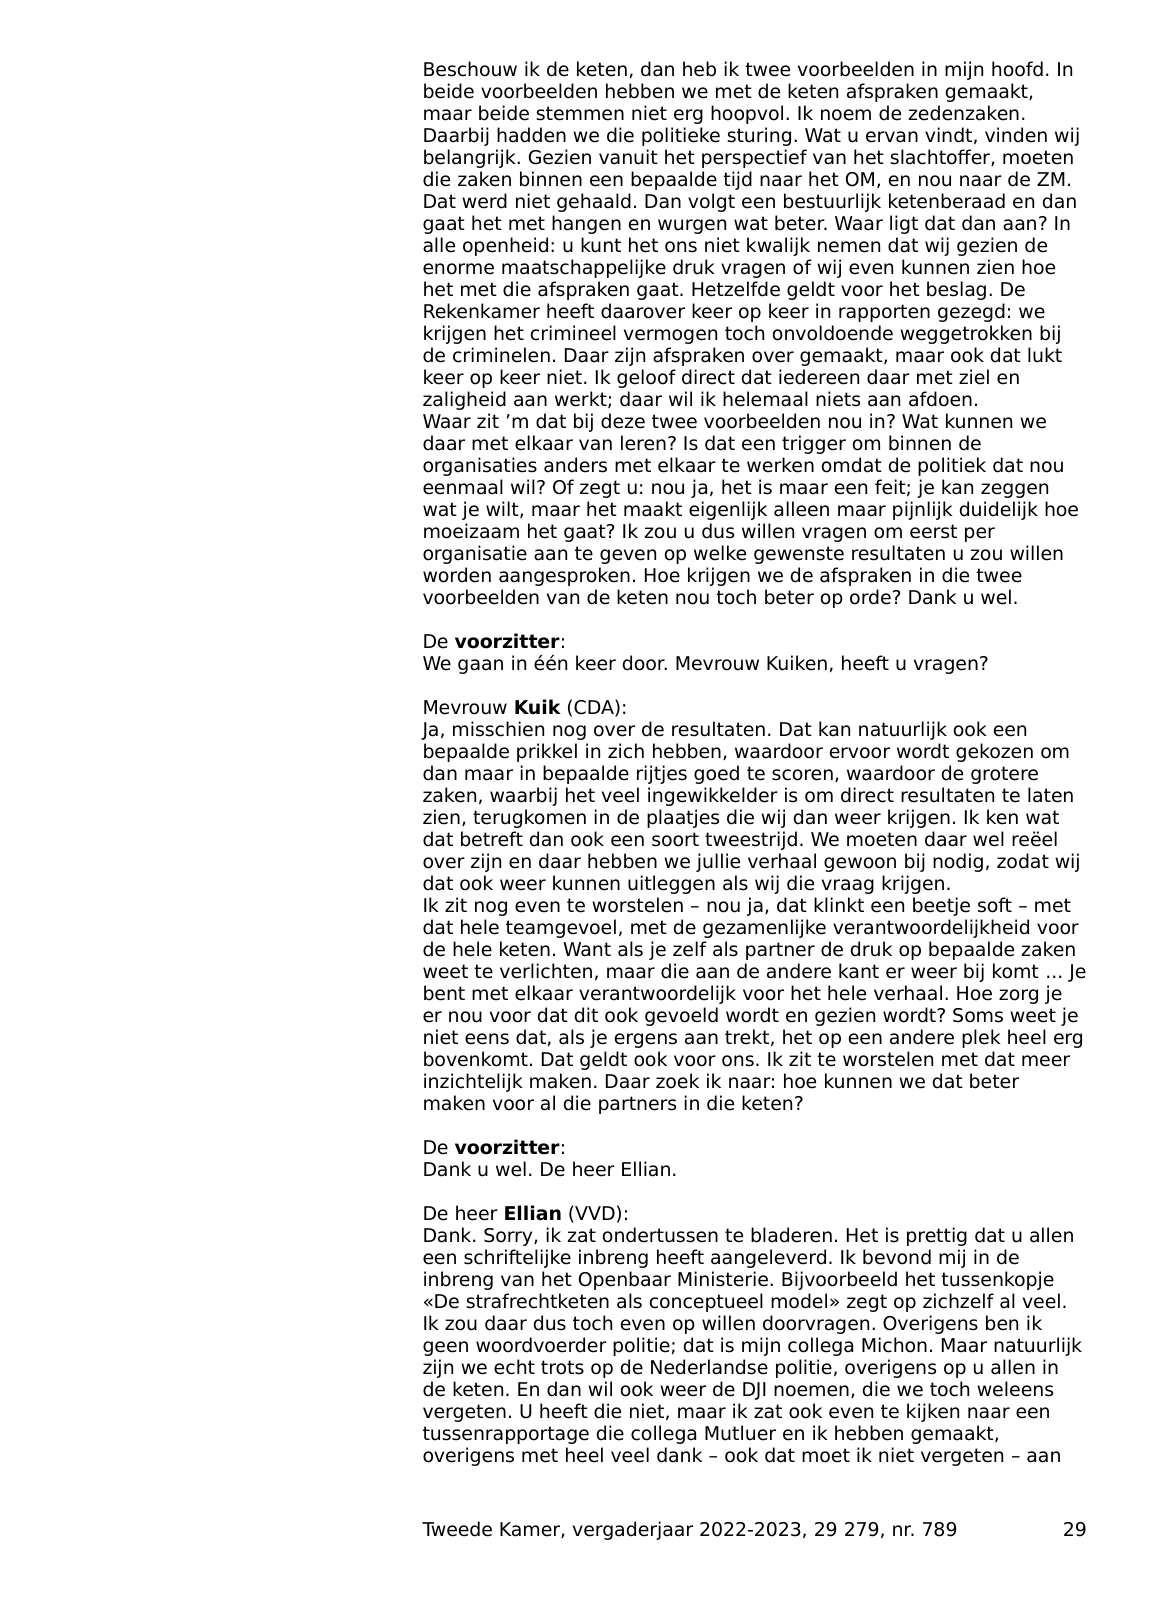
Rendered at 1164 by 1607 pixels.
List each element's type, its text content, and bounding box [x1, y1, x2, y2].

text De voorzitter: [422, 631, 1087, 653]
text Ik zit nog even te worstelen – nou ja, dat klinkt een beetje soft – met dat hele teamgevoel, met de gezamenlijke verantwoordelijkheid voor de hele keten. Want als je zelf als partner de druk op bepaalde zaken weet te verlichten, maar die aan de andere kant er weer bij komt ... Je bent met elkaar verantwoordelijk voor het hele verhaal. Hoe zorg je er nou voor dat dit ook gevoeld wordt en gezien wordt? Soms weet je niet eens dat, als je ergens aan trekt, het op een andere plek heel erg bovenkomt. Dat geldt ook voor ons. Ik zit te worstelen met dat meer inzichtelijk maken. Daar zoek ik naar: hoe kunnen we dat beter maken voor al die partners in die keten? [422, 895, 1087, 1114]
text Waar zit ’m dat bij deze twee voorbeelden nou in? Wat kunnen we daar met elkaar van leren? Is dat een trigger om binnen de organisaties anders met elkaar te werken omdat de politiek dat nou eenmaal wil? Of zegt u: nou ja, het is maar een feit; je kan zeggen wat je wilt, maar het maakt eigenlijk alleen maar pijnlijk duidelijk hoe moeizaam het gaat? Ik zou u dus willen vragen om eerst per organisatie aan te geven op welke gewenste resultaten u zou willen worden aangesproken. Hoe krijgen we de afspraken in die twee voorbeelden van de keten nou toch beter op orde? Dank u wel. [422, 411, 1087, 608]
text Dank. Sorry, ik zat ondertussen te bladeren. Het is prettig dat u allen een schriftelijke inbreng heeft aangeleverd. Ik bevond mij in de inbreng van het Openbaar Ministerie. Bijvoorbeeld het tussenkopje «De strafrechtketen als conceptueel model» zegt op zichzelf al veel. Ik zou daar dus toch even op willen doorvragen. Overigens ben ik geen woordvoerder politie; dat is mijn collega Michon. Maar natuurlijk zijn we echt trots op de Nederlandse politie, overigens op u allen in de keten. En dan wil ook weer de DJI noemen, die we toch weleens vergeten. U heeft die niet, maar ik zat ook even te kijken naar een tussenrapportage die collega Mutluer en ik hebben gemaakt, overigens met heel veel dank – ook dat moet ik niet vergeten – aan [422, 1225, 1087, 1467]
text Mevrouw Kuik (CDA): [422, 697, 1087, 719]
text Beschouw ik de keten, dan heb ik twee voorbeelden in mijn hoofd. In beide voorbeelden hebben we met de keten afspraken gemaakt, maar beide stemmen niet erg hoopvol. Ik noem de zedenzaken. Daarbij hadden we die politieke sturing. Wat u ervan vindt, vinden wij belangrijk. Gezien vanuit het perspectief van het slachtoffer, moeten die zaken binnen een bepaalde tijd naar het OM, en nou naar de ZM. Dat werd niet gehaald. Dan volgt een bestuurlijk ketenberaad en dan gaat het met hangen en wurgen wat beter. Waar ligt dat dan aan? In alle openheid: u kunt het ons niet kwalijk nemen dat wij gezien de enorme maatschappelijke druk vragen of wij even kunnen zien hoe het met die afspraken gaat. Hetzelfde geldt voor het beslag. De Rekenkamer heeft daarover keer op keer in rapporten gezegd: we krijgen het crimineel vermogen toch onvoldoende weggetrokken bij de criminelen. Daar zijn afspraken over gemaakt, maar ook dat lukt keer op keer niet. Ik geloof direct dat iedereen daar met ziel en zaligheid aan werkt; daar wil ik helemaal niets aan afdoen. [422, 59, 1087, 411]
text De voorzitter: [422, 1137, 1087, 1159]
text Ja, misschien nog over de resultaten. Dat kan natuurlijk ook een bepaalde prikkel in zich hebben, waardoor ervoor wordt gekozen om dan maar in bepaalde rijtjes goed te scoren, waardoor de grotere zaken, waarbij het veel ingewikkelder is om direct resultaten te laten zien, terugkomen in de plaatjes die wij dan weer krijgen. Ik ken wat dat betreft dan ook een soort tweestrijd. We moeten daar wel reëel over zijn en daar hebben we jullie verhaal gewoon bij nodig, zodat wij dat ook weer kunnen uitleggen als wij die vraag krijgen. [422, 719, 1087, 895]
text Dank u wel. De heer Ellian. [422, 1159, 1087, 1181]
text We gaan in één keer door. Mevrouw Kuiken, heeft u vragen? [422, 653, 1087, 675]
text De heer Ellian (VVD): [422, 1203, 1087, 1225]
